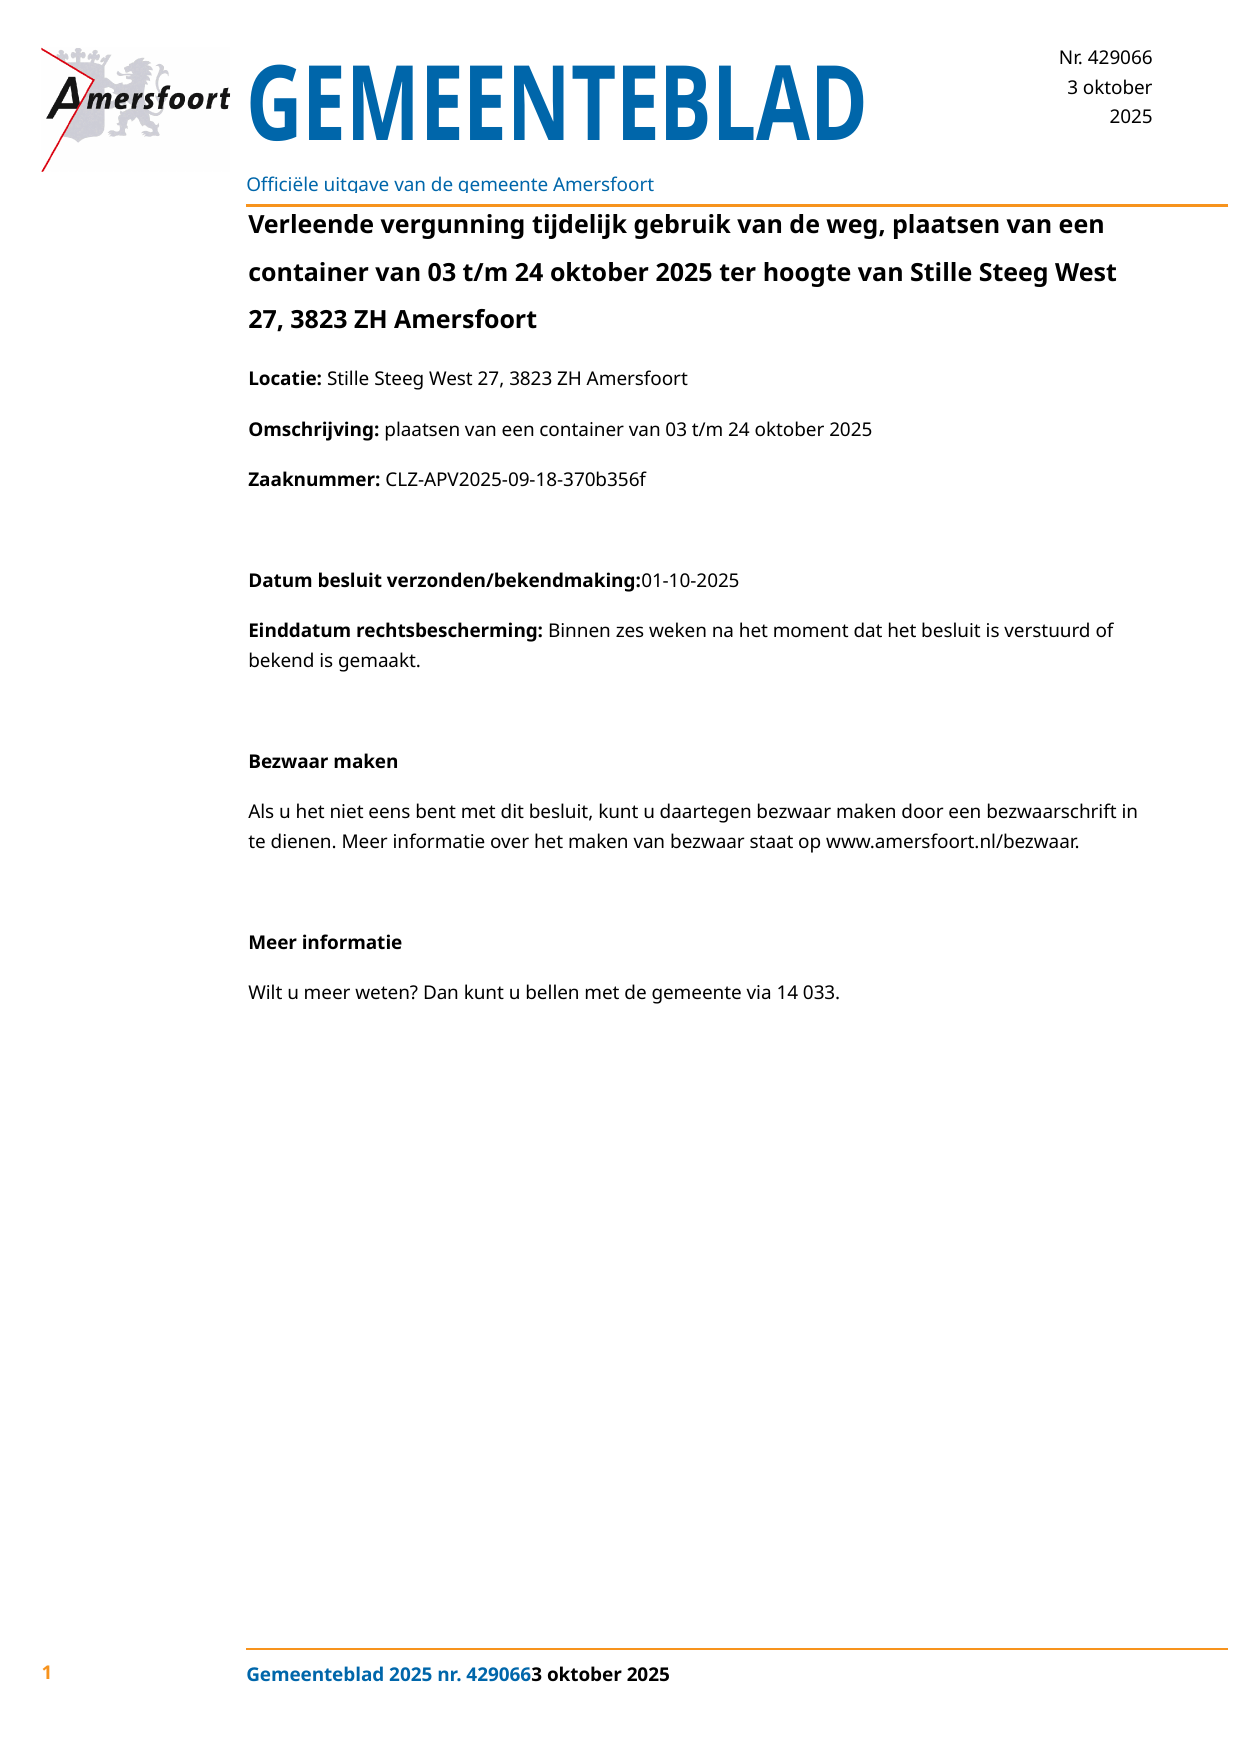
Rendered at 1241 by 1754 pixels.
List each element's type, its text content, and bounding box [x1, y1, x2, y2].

text Locatie: Stille Steeg West 27, 3823 ZH Amersfoort [248, 366, 1152, 391]
text Meer informatie [248, 929, 1152, 954]
text Zaaknummer: CLZ-APV2025-09-18-370b356f [248, 466, 1152, 492]
text Als u het niet eens bent met dit besluit, kunt u daartegen bezwaar maken door een bezwaarschrift in te dienen. Meer informatie over het maken van bezwaar staat op www.amersfoort.nl/bezwaar. [248, 798, 1152, 854]
picture [41, 47, 231, 172]
text Wilt u meer weten? Dan kunt u bellen met de gemeente via 14 033. [248, 979, 1152, 1005]
text Verleende vergunning tijdelijk gebruik van de weg, plaatsen van een container van 03 t/m 24 oktober 2025 ter hoogte van Stille Steeg West 27, 3823 ZH Amersfoort [248, 207, 1152, 336]
text Bezwaar maken [248, 748, 1152, 774]
text Einddatum rechtsbescherming: Binnen zes weken na het moment dat het besluit is verstuurd of bekend is gemaakt. [248, 618, 1152, 673]
text Datum besluit verzonden/bekendmaking:01-10-2025 [248, 567, 1152, 593]
text Omschrijving: plaatsen van een container van 03 t/m 24 oktober 2025 [248, 416, 1152, 442]
